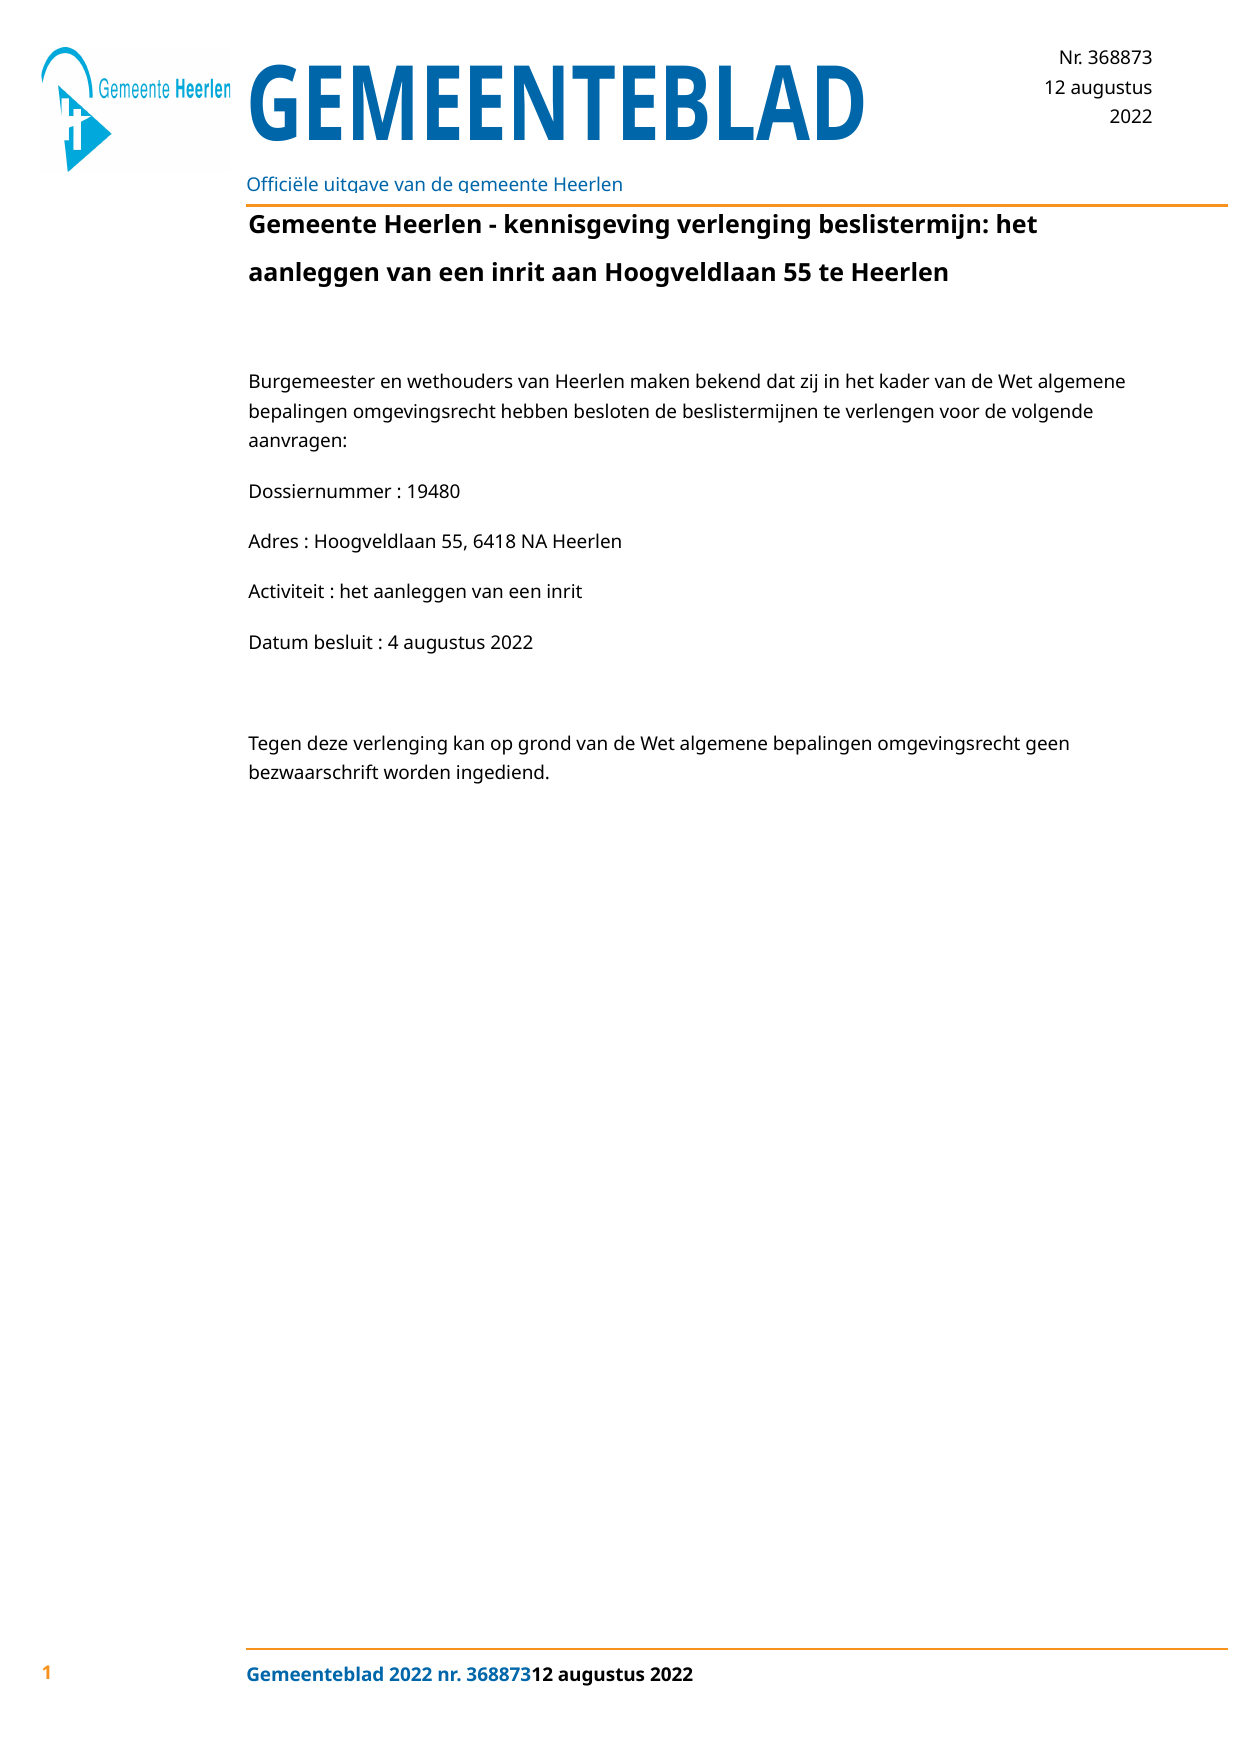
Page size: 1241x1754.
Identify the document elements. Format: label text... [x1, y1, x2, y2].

text Adres : Hoogveldlaan 55, 6418 NA Heerlen [248, 528, 1152, 554]
text Burgemeester en wethouders van Heerlen maken bekend dat zij in het kader van de Wet algemene bepalingen omgevingsrecht hebben besloten de beslistermijnen te verlengen voor de volgende aanvragen: [248, 368, 1152, 453]
picture [41, 47, 59, 70]
text Datum besluit : 4 augustus 2022 [248, 629, 1152, 655]
text Gemeente Heerlen - kennisgeving verlenging beslistermijn: het aanleggen van een inrit aan Hoogveldlaan 55 te Heerlen [248, 207, 1152, 288]
text Tegen deze verlenging kan op grond van de Wet algemene bepalingen omgevingsrecht geen bezwaarschrift worden ingediend. [248, 730, 1152, 785]
text Dossiernummer : 19480 [248, 478, 1152, 504]
picture [41, 47, 231, 172]
text Activiteit : het aanleggen van een inrit [248, 579, 1152, 604]
